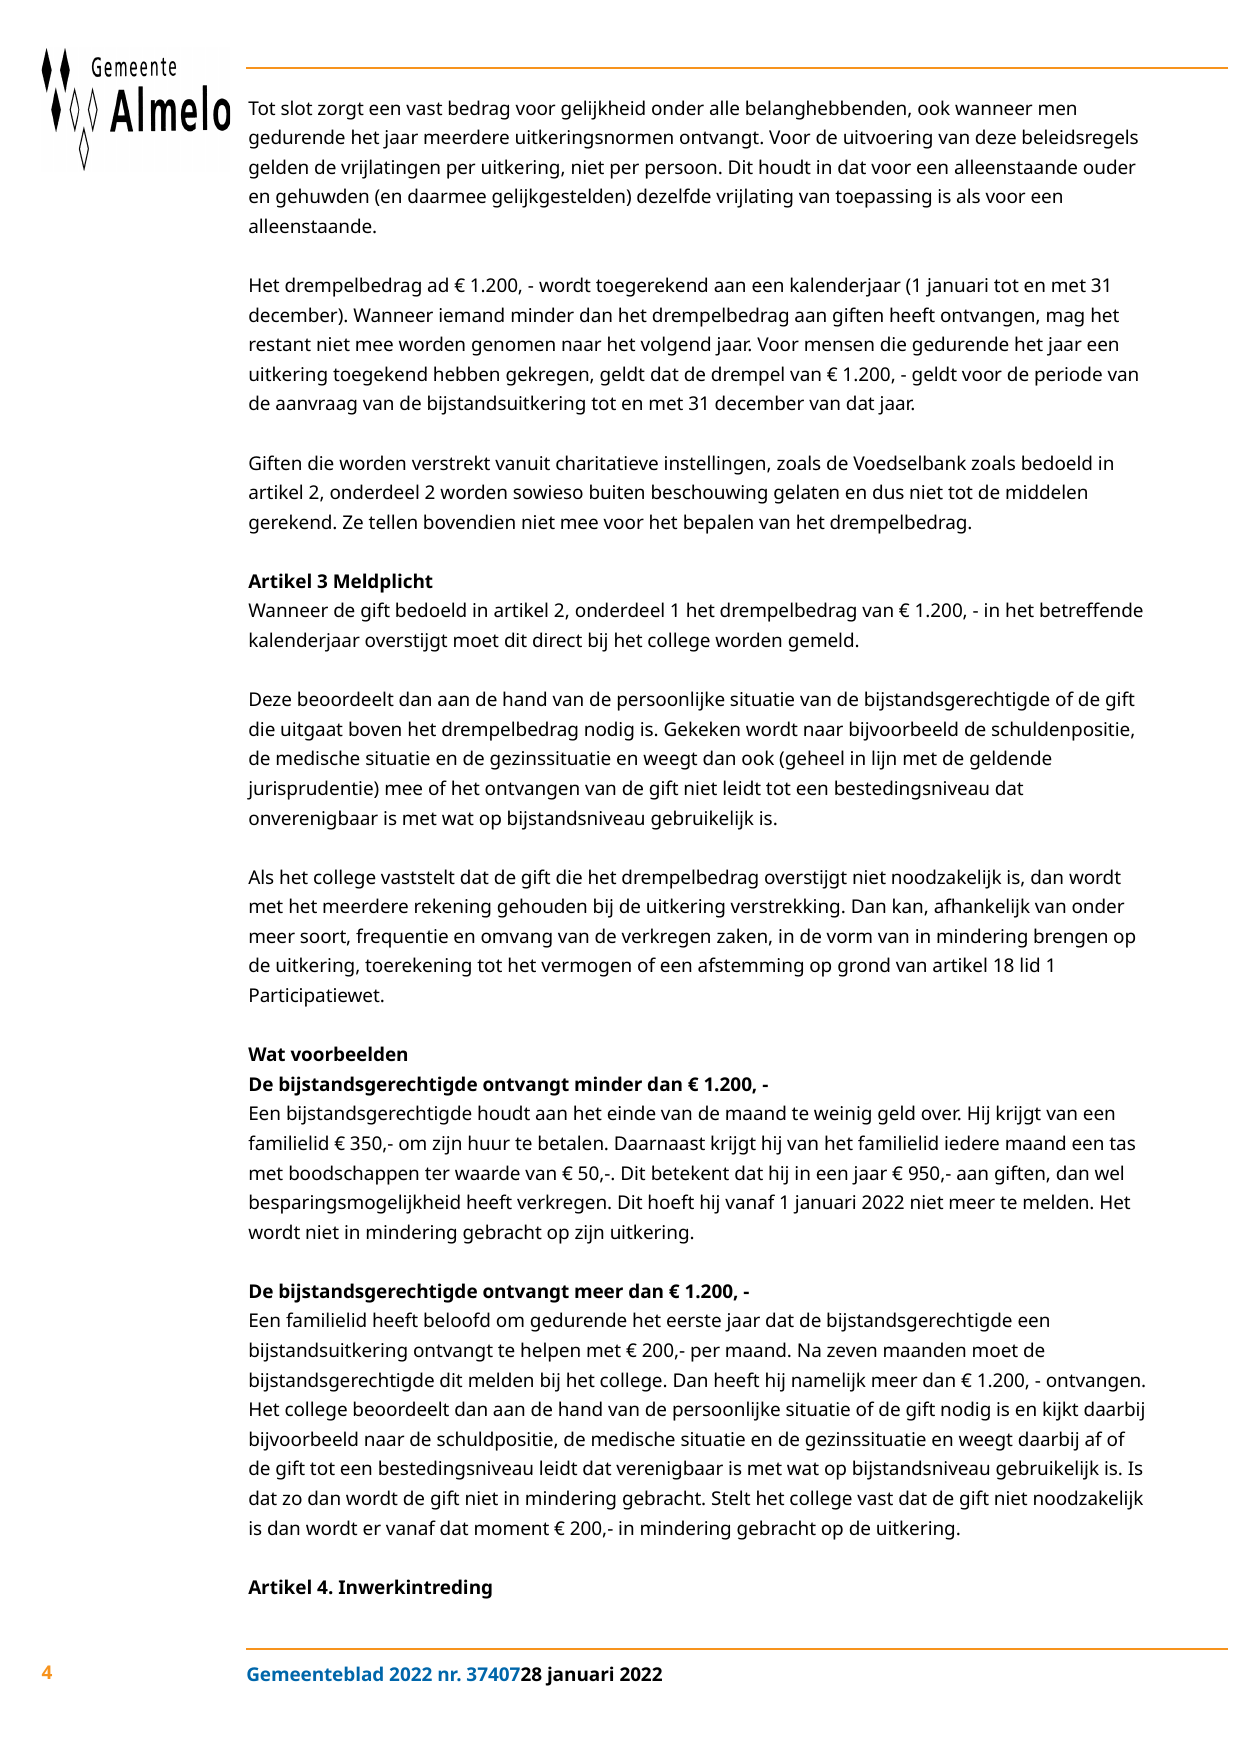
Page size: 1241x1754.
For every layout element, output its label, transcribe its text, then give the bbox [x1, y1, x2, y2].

text Deze beoordeelt dan aan de hand van de persoonlijke situatie van de bijstandsgerechtigde of de gift die uitgaat boven het drempelbedrag nodig is. Gekeken wordt naar bijvoorbeeld de schuldenpositie, de medische situatie en de gezinssituatie en weegt dan ook (geheel in lijn met de geldende jurisprudentie) mee of het ontvangen van de gift niet leidt tot een bestedingsniveau dat onverenigbaar is met wat op bijstandsniveau gebruikelijk is. [248, 686, 1152, 831]
text Een familielid heeft beloofd om gedurende het eerste jaar dat de bijstandsgerechtigde een bijstandsuitkering ontvangt te helpen met € 200,- per maand. Na zeven maanden moet de bijstandsgerechtigde dit melden bij het college. Dan heeft hij namelijk meer dan € 1.200, - ontvangen. Het college beoordeelt dan aan de hand van de persoonlijke situatie of de gift nodig is en kijkt daarbij bijvoorbeeld naar de schuldpositie, de medische situatie en de gezinssituatie en weegt daarbij af of de gift tot een bestedingsniveau leidt dat verenigbaar is met wat op bijstandsniveau gebruikelijk is. Is dat zo dan wordt de gift niet in mindering gebracht. Stelt het college vast dat de gift niet noodzakelijk is dan wordt er vanaf dat moment € 200,- in mindering gebracht op de uitkering. [248, 1308, 1152, 1541]
text De bijstandsgerechtigde ontvangt meer dan € 1.200, - [248, 1278, 1152, 1304]
text Wanneer de gift bedoeld in artikel 2, onderdeel 1 het drempelbedrag van € 1.200, - in het betreffende kalenderjaar overstijgt moet dit direct bij het college worden gemeld. [248, 598, 1152, 653]
picture [41, 47, 231, 172]
text Giften die worden verstrekt vanuit charitatieve instellingen, zoals de Voedselbank zoals bedoeld in artikel 2, onderdeel 2 worden sowieso buiten beschouwing gelaten en dus niet tot de middelen gerekend. Ze tellen bovendien niet mee voor het bepalen van het drempelbedrag. [248, 450, 1152, 535]
text De bijstandsgerechtigde ontvangt minder dan € 1.200, - [248, 1071, 1152, 1097]
text Artikel 4. Inwerkintreding [248, 1574, 1152, 1600]
text Wat voorbeelden [248, 1041, 1152, 1067]
text Een bijstandsgerechtigde houdt aan het einde van de maand te weinig geld over. Hij krijgt van een familielid € 350,- om zijn huur te betalen. Daarnaast krijgt hij van het familielid iedere maand een tas met boodschappen ter waarde van € 50,-. Dit betekent dat hij in een jaar € 950,- aan giften, dan wel besparingsmogelijkheid heeft verkregen. Dit hoeft hij vanaf 1 januari 2022 niet meer te melden. Het wordt niet in mindering gebracht op zijn uitkering. [248, 1101, 1152, 1245]
text Artikel 3 Meldplicht [248, 568, 1152, 594]
text Het drempelbedrag ad € 1.200, - wordt toegerekend aan een kalenderjaar (1 januari tot en met 31 december). Wanneer iemand minder dan het drempelbedrag aan giften heeft ontvangen, mag het restant niet mee worden genomen naar het volgend jaar. Voor mensen die gedurende het jaar een uitkering toegekend hebben gekregen, geldt dat de drempel van € 1.200, - geldt voor de periode van de aanvraag van de bijstandsuitkering tot en met 31 december van dat jaar. [248, 272, 1152, 416]
text Tot slot zorgt een vast bedrag voor gelijkheid onder alle belanghebbenden, ook wanneer men gedurende het jaar meerdere uitkeringsnormen ontvangt. Voor de uitvoering van deze beleidsregels gelden de vrijlatingen per uitkering, niet per persoon. Dit houdt in dat voor een alleenstaande ouder en gehuwden (en daarmee gelijkgestelden) dezelfde vrijlating van toepassing is als voor een alleenstaande. [248, 95, 1152, 239]
text Als het college vaststelt dat de gift die het drempelbedrag overstijgt niet noodzakelijk is, dan wordt met het meerdere rekening gehouden bij de uitkering verstrekking. Dan kan, afhankelijk van onder meer soort, frequentie en omvang van de verkregen zaken, in de vorm van in mindering brengen op de uitkering, toerekening tot het vermogen of een afstemming op grond van artikel 18 lid 1 Participatiewet. [248, 864, 1152, 1008]
